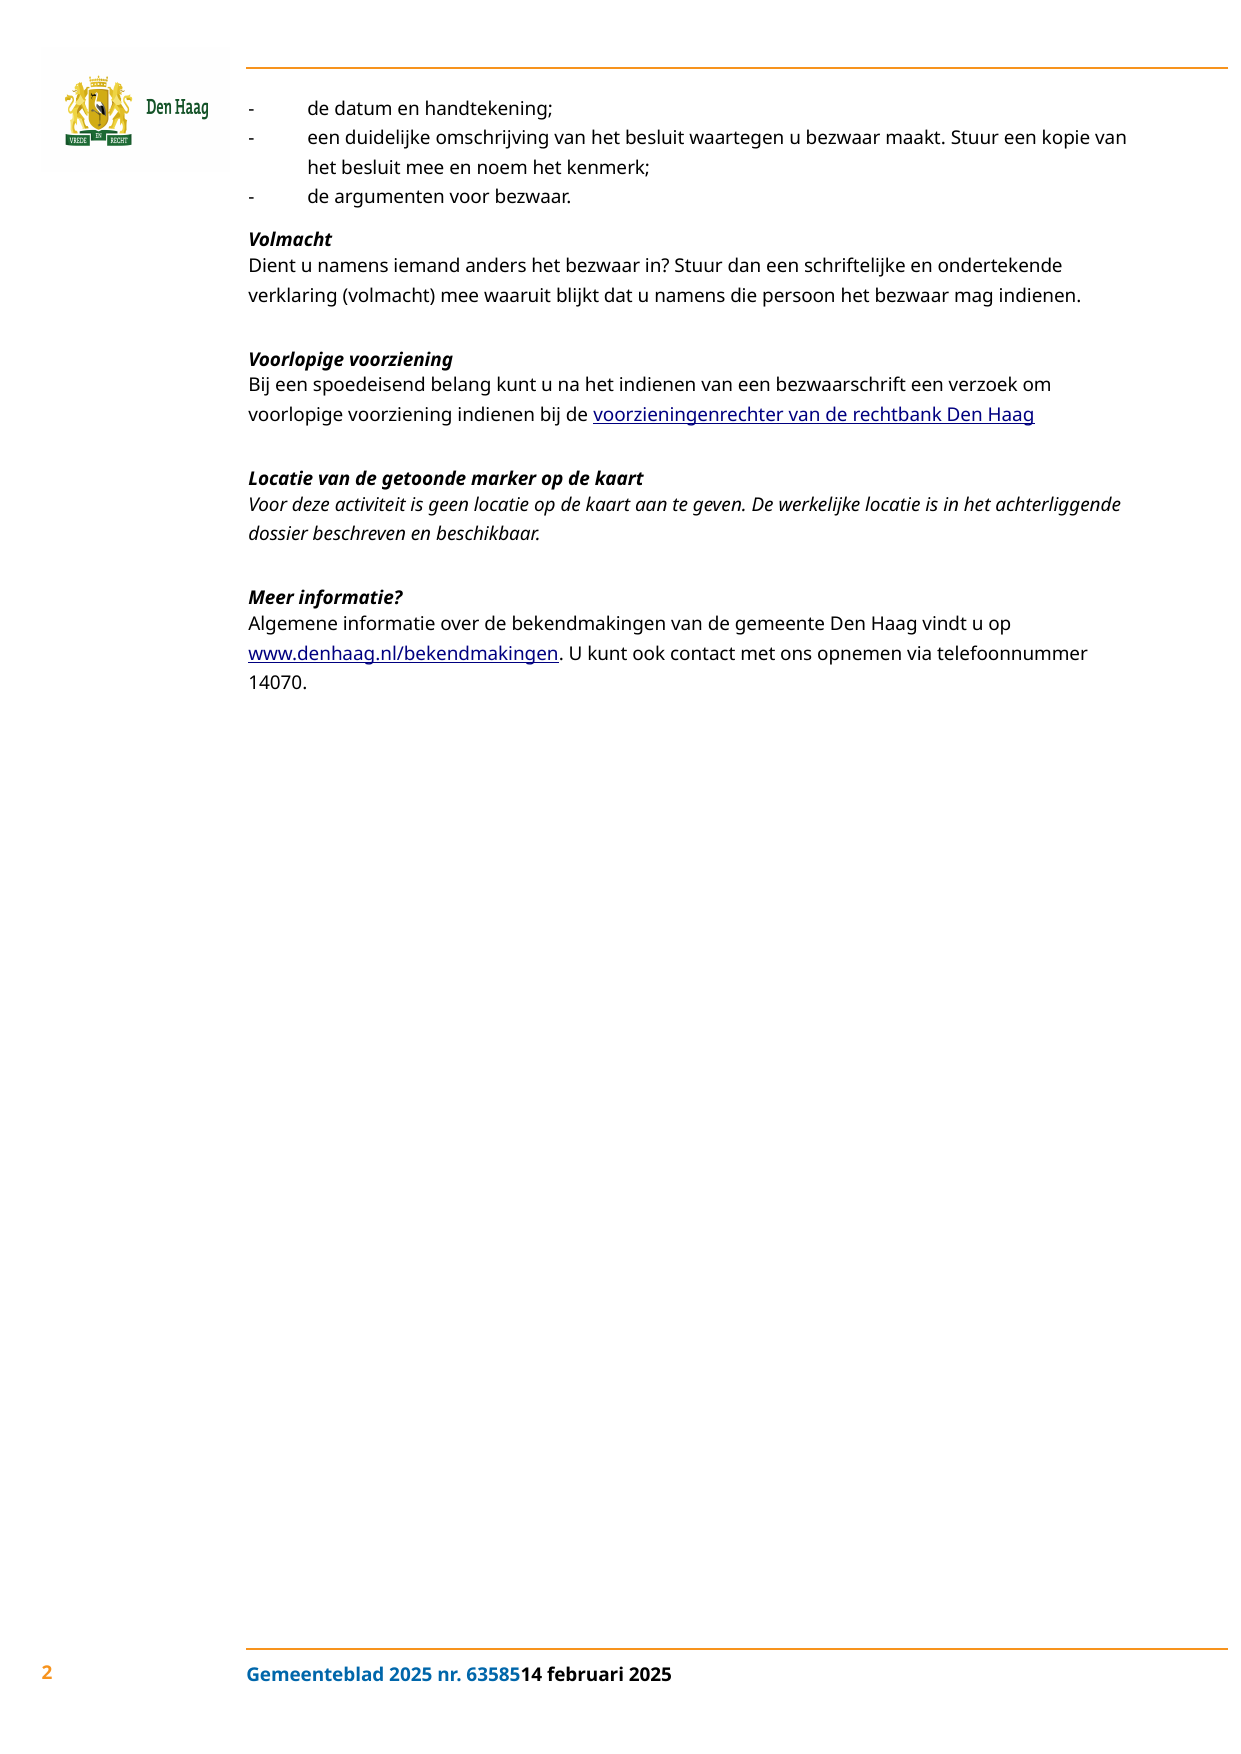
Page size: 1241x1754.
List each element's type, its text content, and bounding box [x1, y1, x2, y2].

text Meer informatie? [248, 584, 1152, 610]
list de argumenten voor bezwaar. [248, 183, 1152, 209]
picture [41, 47, 231, 172]
text Voorlopige voorziening [248, 346, 1152, 372]
text Dient u namens iemand anders het bezwaar in? Stuur dan een schriftelijke en ondertekende verklaring (volmacht) mee waaruit blijkt dat u namens die persoon het bezwaar mag indienen. [248, 252, 1152, 308]
text Locatie van de getoonde marker op de kaart [248, 465, 1152, 491]
text Algemene informatie over de bekendmakingen van de gemeente Den Haag vindt u op www.denhaag.nl/bekendmakingen. U kunt ook contact met ons opnemen via telefoonnummer 14070. [248, 610, 1152, 695]
list de datum en handtekening; [248, 95, 1152, 121]
text Volmacht [248, 227, 1152, 252]
text Voor deze activiteit is geen locatie op de kaart aan te geven. De werkelijke locatie is in het achterliggende dossier beschreven en beschikbaar. [248, 491, 1152, 546]
text Bij een spoedeisend belang kunt u na het indienen van een bezwaarschrift een verzoek om voorlopige voorziening indienen bij de voorzieningenrechter van de rechtbank Den Haag [248, 372, 1152, 427]
list een duidelijke omschrijving van het besluit waartegen u bezwaar maakt. Stuur een kopie van het besluit mee en noem het kenmerk; [248, 124, 1152, 180]
